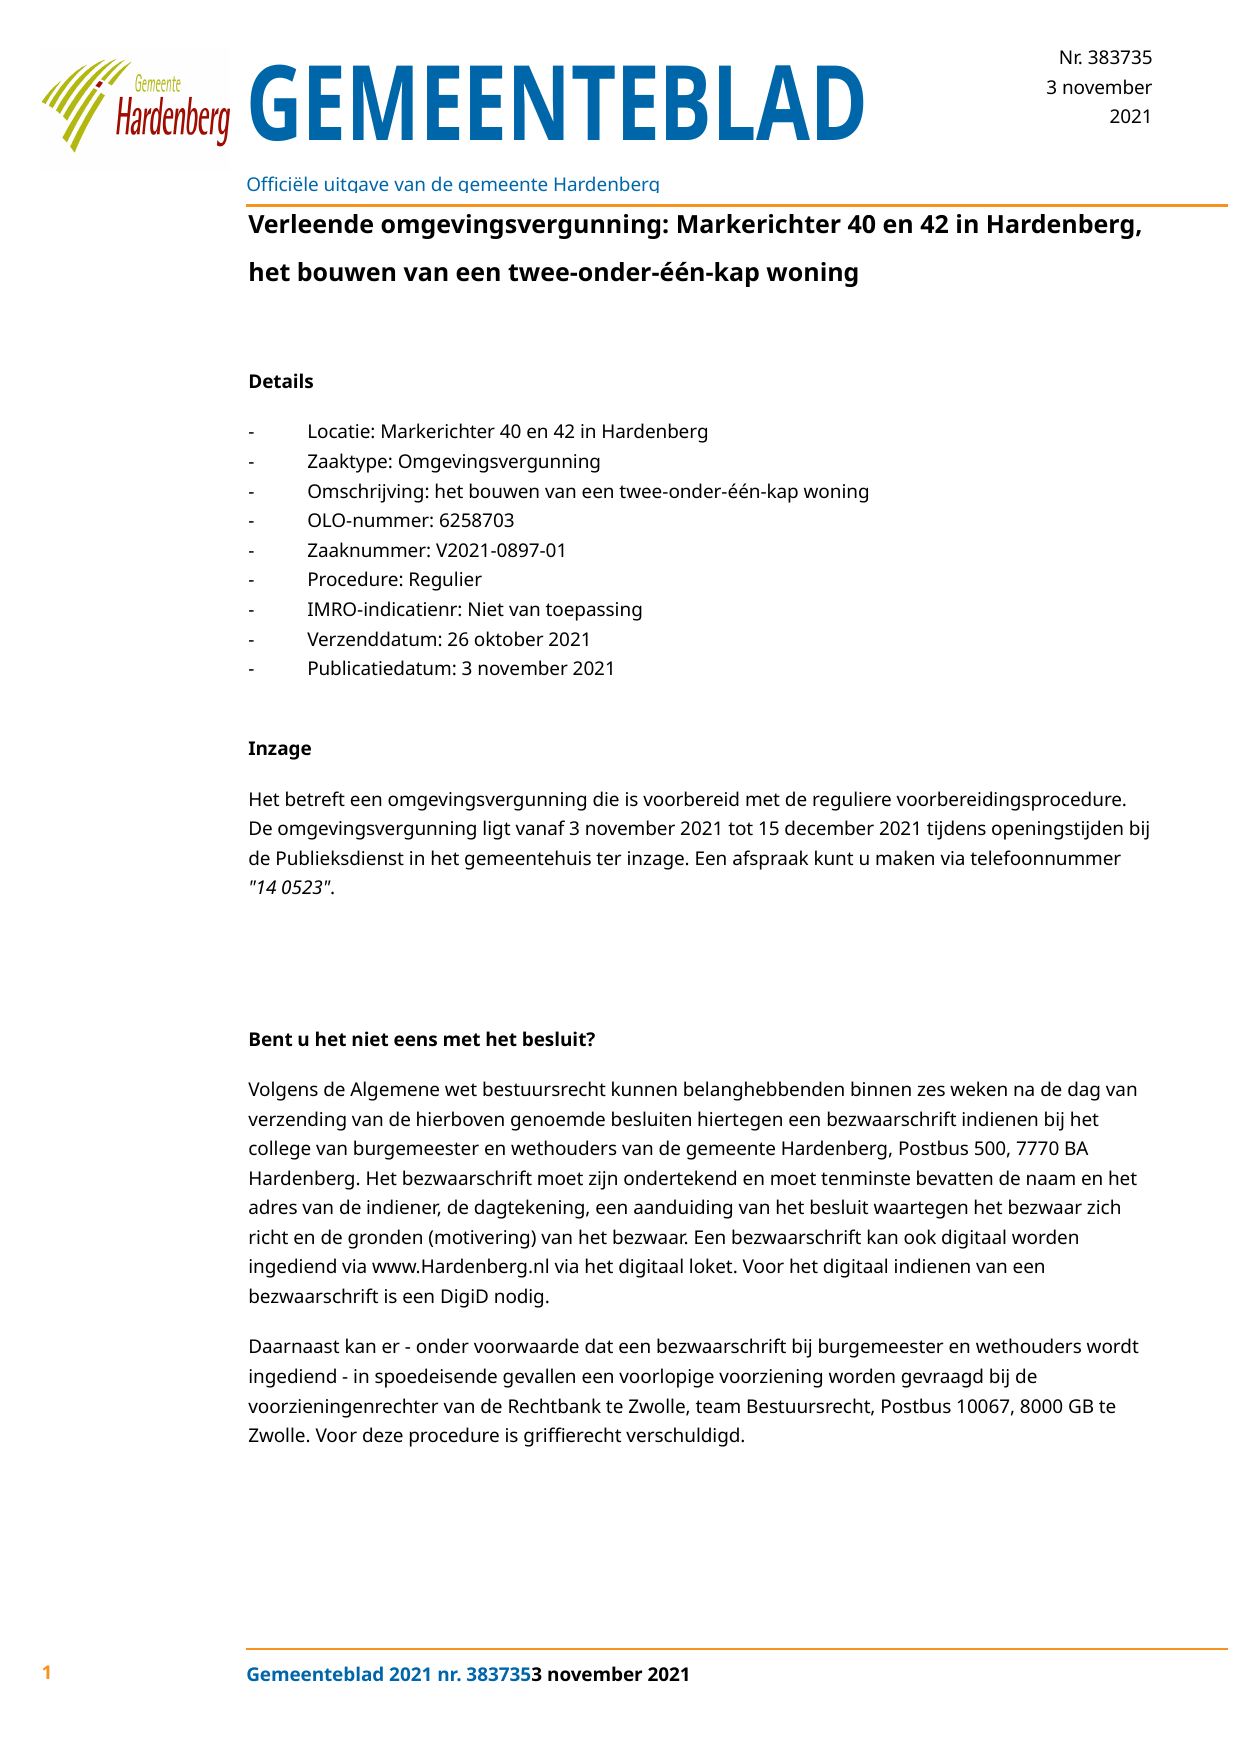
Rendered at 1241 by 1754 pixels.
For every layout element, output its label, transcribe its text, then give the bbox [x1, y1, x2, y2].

picture [41, 47, 231, 172]
list Zaaknummer: V2021-0897-01 [248, 537, 1152, 563]
list Locatie: Markerichter 40 en 42 in Hardenberg [248, 419, 1152, 444]
text Daarnaast kan er - onder voorwaarde dat een bezwaarschrift bij burgemeester en wethouders wordt ingediend - in spoedeisende gevallen een voorlopige voorziening worden gevraagd bij de voorzieningenrechter van de Rechtbank te Zwolle, team Bestuursrecht, Postbus 10067, 8000 GB te Zwolle. Voor deze procedure is griffierecht verschuldigd. [248, 1334, 1152, 1448]
text Verleende omgevingsvergunning: Markerichter 40 en 42 in Hardenberg, het bouwen van een twee-onder-één-kap woning [248, 207, 1152, 288]
text Bent u het niet eens met het besluit? [248, 1026, 1152, 1052]
list Omschrijving: het bouwen van een twee-onder-één-kap woning [248, 478, 1152, 504]
text Het betreft een omgevingsvergunning die is voorbereid met de reguliere voorbereidingsprocedure. De omgevingsvergunning ligt vanaf 3 november 2021 tot 15 december 2021 tijdens openingstijden bij de Publieksdienst in het gemeentehuis ter inzage. Een afspraak kunt u maken via telefoonnummer "14 0523". [248, 786, 1152, 900]
text Volgens de Algemene wet bestuursrecht kunnen belanghebbenden binnen zes weken na de dag van verzending van de hierboven genoemde besluiten hiertegen een bezwaarschrift indienen bij het college van burgemeester en wethouders van de gemeente Hardenberg, Postbus 500, 7770 BA Hardenberg. Het bezwaarschrift moet zijn ondertekend en moet tenminste bevatten de naam en het adres van de indiener, de dagtekening, een aanduiding van het besluit waartegen het bezwaar zich richt en de gronden (motivering) van het bezwaar. Een bezwaarschrift kan ook digitaal worden ingediend via www.Hardenberg.nl via het digitaal loket. Voor het digitaal indienen van een bezwaarschrift is een DigiD nodig. [248, 1076, 1152, 1309]
list IMRO-indicatienr: Niet van toepassing [248, 596, 1152, 622]
text Details [248, 368, 1152, 394]
list Verzenddatum: 26 oktober 2021 [248, 626, 1152, 652]
text Inzage [248, 735, 1152, 761]
list Procedure: Regulier [248, 567, 1152, 592]
list OLO-nummer: 6258703 [248, 507, 1152, 533]
list Zaaktype: Omgevingsvergunning [248, 448, 1152, 474]
list Publicatiedatum: 3 november 2021 [248, 655, 1152, 681]
